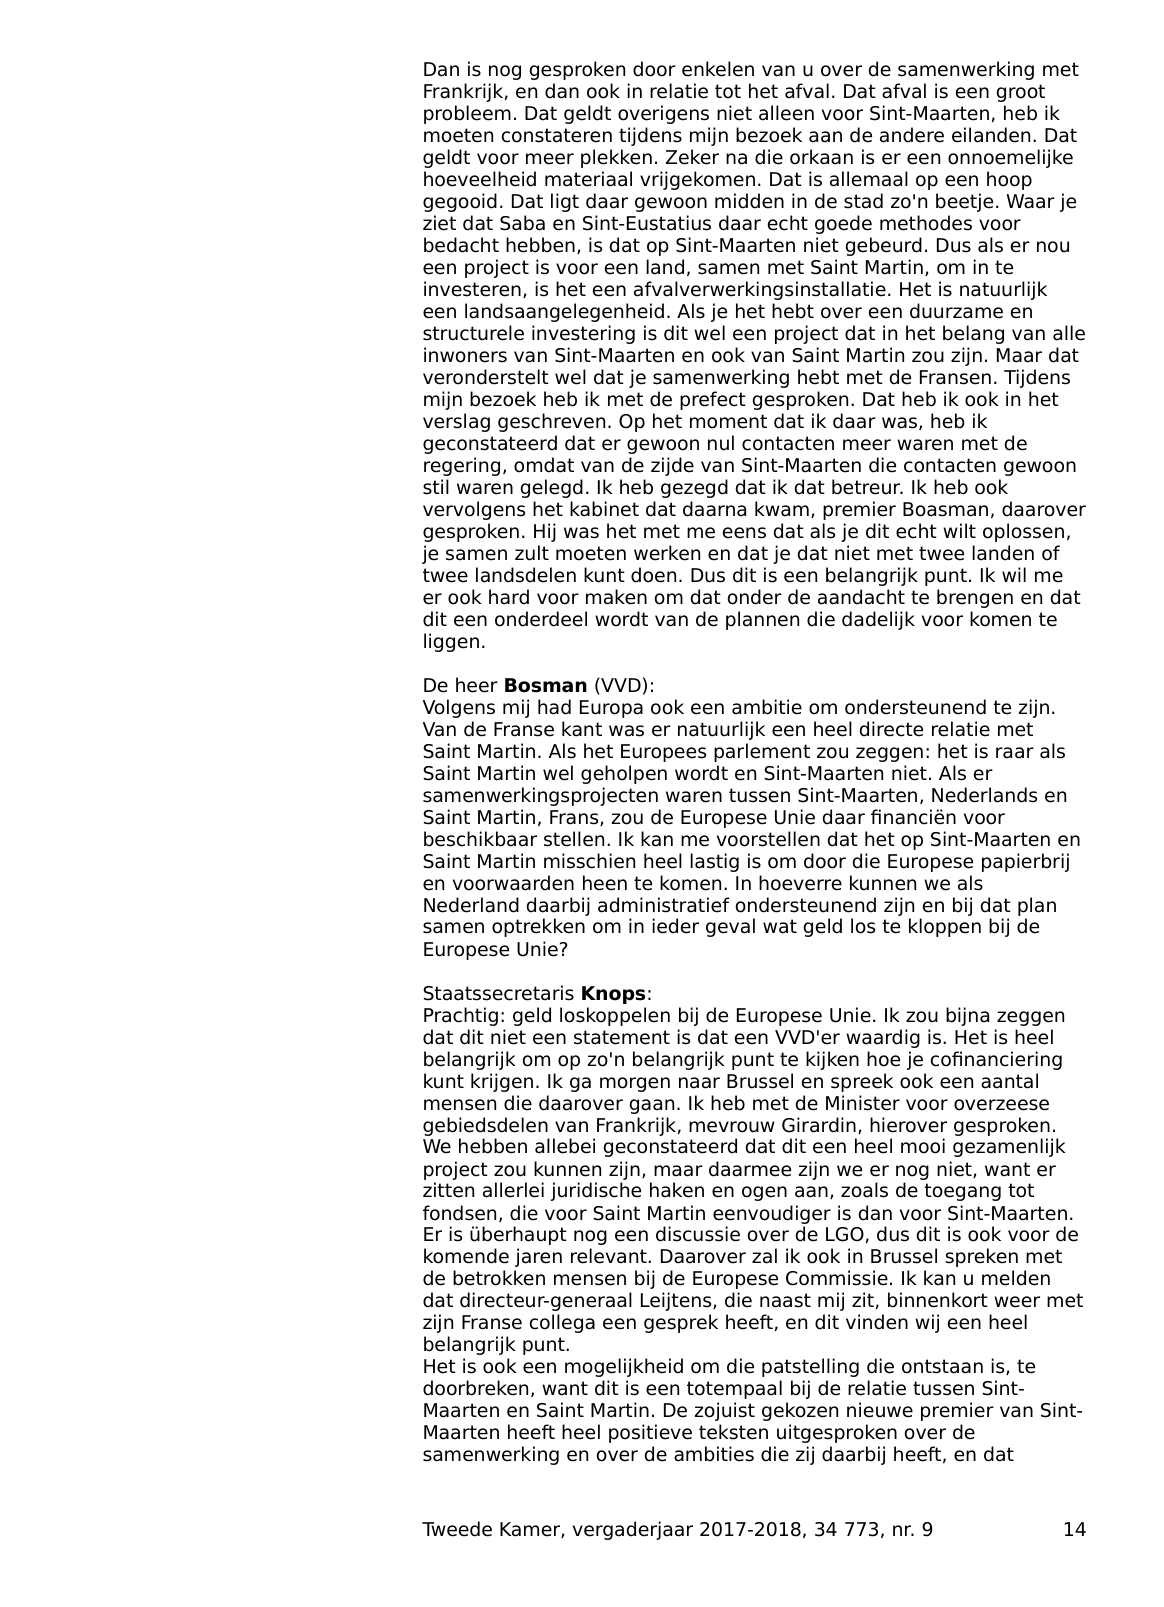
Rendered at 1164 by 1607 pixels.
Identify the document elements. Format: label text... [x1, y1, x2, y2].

text Dan is nog gesproken door enkelen van u over de samenwerking met Frankrijk, en dan ook in relatie tot het afval. Dat afval is een groot probleem. Dat geldt overigens niet alleen voor Sint-Maarten, heb ik moeten constateren tijdens mijn bezoek aan de andere eilanden. Dat geldt voor meer plekken. Zeker na die orkaan is er een onnoemelijke hoeveelheid materiaal vrijgekomen. Dat is allemaal op een hoop gegooid. Dat ligt daar gewoon midden in de stad zo'n beetje. Waar je ziet dat Saba en Sint-Eustatius daar echt goede methodes voor bedacht hebben, is dat op Sint-Maarten niet gebeurd. Dus als er nou een project is voor een land, samen met Saint Martin, om in te investeren, is het een afvalverwerkingsinstallatie. Het is natuurlijk een landsaangelegenheid. Als je het hebt over een duurzame en structurele investering is dit wel een project dat in het belang van alle inwoners van Sint-Maarten en ook van Saint Martin zou zijn. Maar dat veronderstelt wel dat je samenwerking hebt met de Fransen. Tijdens mijn bezoek heb ik met de prefect gesproken. Dat heb ik ook in het verslag geschreven. Op het moment dat ik daar was, heb ik geconstateerd dat er gewoon nul contacten meer waren met de regering, omdat van de zijde van Sint-Maarten die contacten gewoon stil waren gelegd. Ik heb gezegd dat ik dat betreur. Ik heb ook vervolgens het kabinet dat daarna kwam, premier Boasman, daarover gesproken. Hij was het met me eens dat als je dit echt wilt oplossen, je samen zult moeten werken en dat je dat niet met twee landen of twee landsdelen kunt doen. Dus dit is een belangrijk punt. Ik wil me er ook hard voor maken om dat onder de aandacht te brengen en dat dit een onderdeel wordt van de plannen die dadelijk voor komen te liggen. [422, 59, 1087, 652]
text Het is ook een mogelijkheid om die patstelling die ontstaan is, te doorbreken, want dit is een totempaal bij de relatie tussen Sint-Maarten en Saint Martin. De zojuist gekozen nieuwe premier van Sint-Maarten heeft heel positieve teksten uitgesproken over de samenwerking en over de ambities die zij daarbij heeft, en dat [422, 1356, 1087, 1466]
text Staatssecretaris Knops: [422, 983, 1087, 1004]
text Er is überhaupt nog een discussie over de LGO, dus dit is ook voor de komende jaren relevant. Daarover zal ik ook in Brussel spreken met de betrokken mensen bij de Europese Commissie. Ik kan u melden dat directeur-generaal Leijtens, die naast mij zit, binnenkort weer met zijn Franse collega een gesprek heeft, en dit vinden wij een heel belangrijk punt. [422, 1224, 1087, 1356]
text De heer Bosman (VVD): [422, 675, 1087, 697]
text Prachtig: geld loskoppelen bij de Europese Unie. Ik zou bijna zeggen dat dit niet een statement is dat een VVD'er waardig is. Het is heel belangrijk om op zo'n belangrijk punt te kijken hoe je cofinanciering kunt krijgen. Ik ga morgen naar Brussel en spreek ook een aantal mensen die daarover gaan. Ik heb met de Minister voor overzeese gebiedsdelen van Frankrijk, mevrouw Girardin, hierover gesproken. We hebben allebei geconstateerd dat dit een heel mooi gezamenlijk project zou kunnen zijn, maar daarmee zijn we er nog niet, want er zitten allerlei juridische haken en ogen aan, zoals de toegang tot fondsen, die voor Saint Martin eenvoudiger is dan voor Sint-Maarten. [422, 1004, 1087, 1224]
text Volgens mij had Europa ook een ambitie om ondersteunend te zijn. Van de Franse kant was er natuurlijk een heel directe relatie met Saint Martin. Als het Europees parlement zou zeggen: het is raar als Saint Martin wel geholpen wordt en Sint-Maarten niet. Als er samenwerkingsprojecten waren tussen Sint-Maarten, Nederlands en Saint Martin, Frans, zou de Europese Unie daar financiën voor beschikbaar stellen. Ik kan me voorstellen dat het op Sint-Maarten en Saint Martin misschien heel lastig is om door die Europese papierbrij en voorwaarden heen te komen. In hoeverre kunnen we als Nederland daarbij administratief ondersteunend zijn en bij dat plan samen optrekken om in ieder geval wat geld los te kloppen bij de Europese Unie? [422, 697, 1087, 960]
